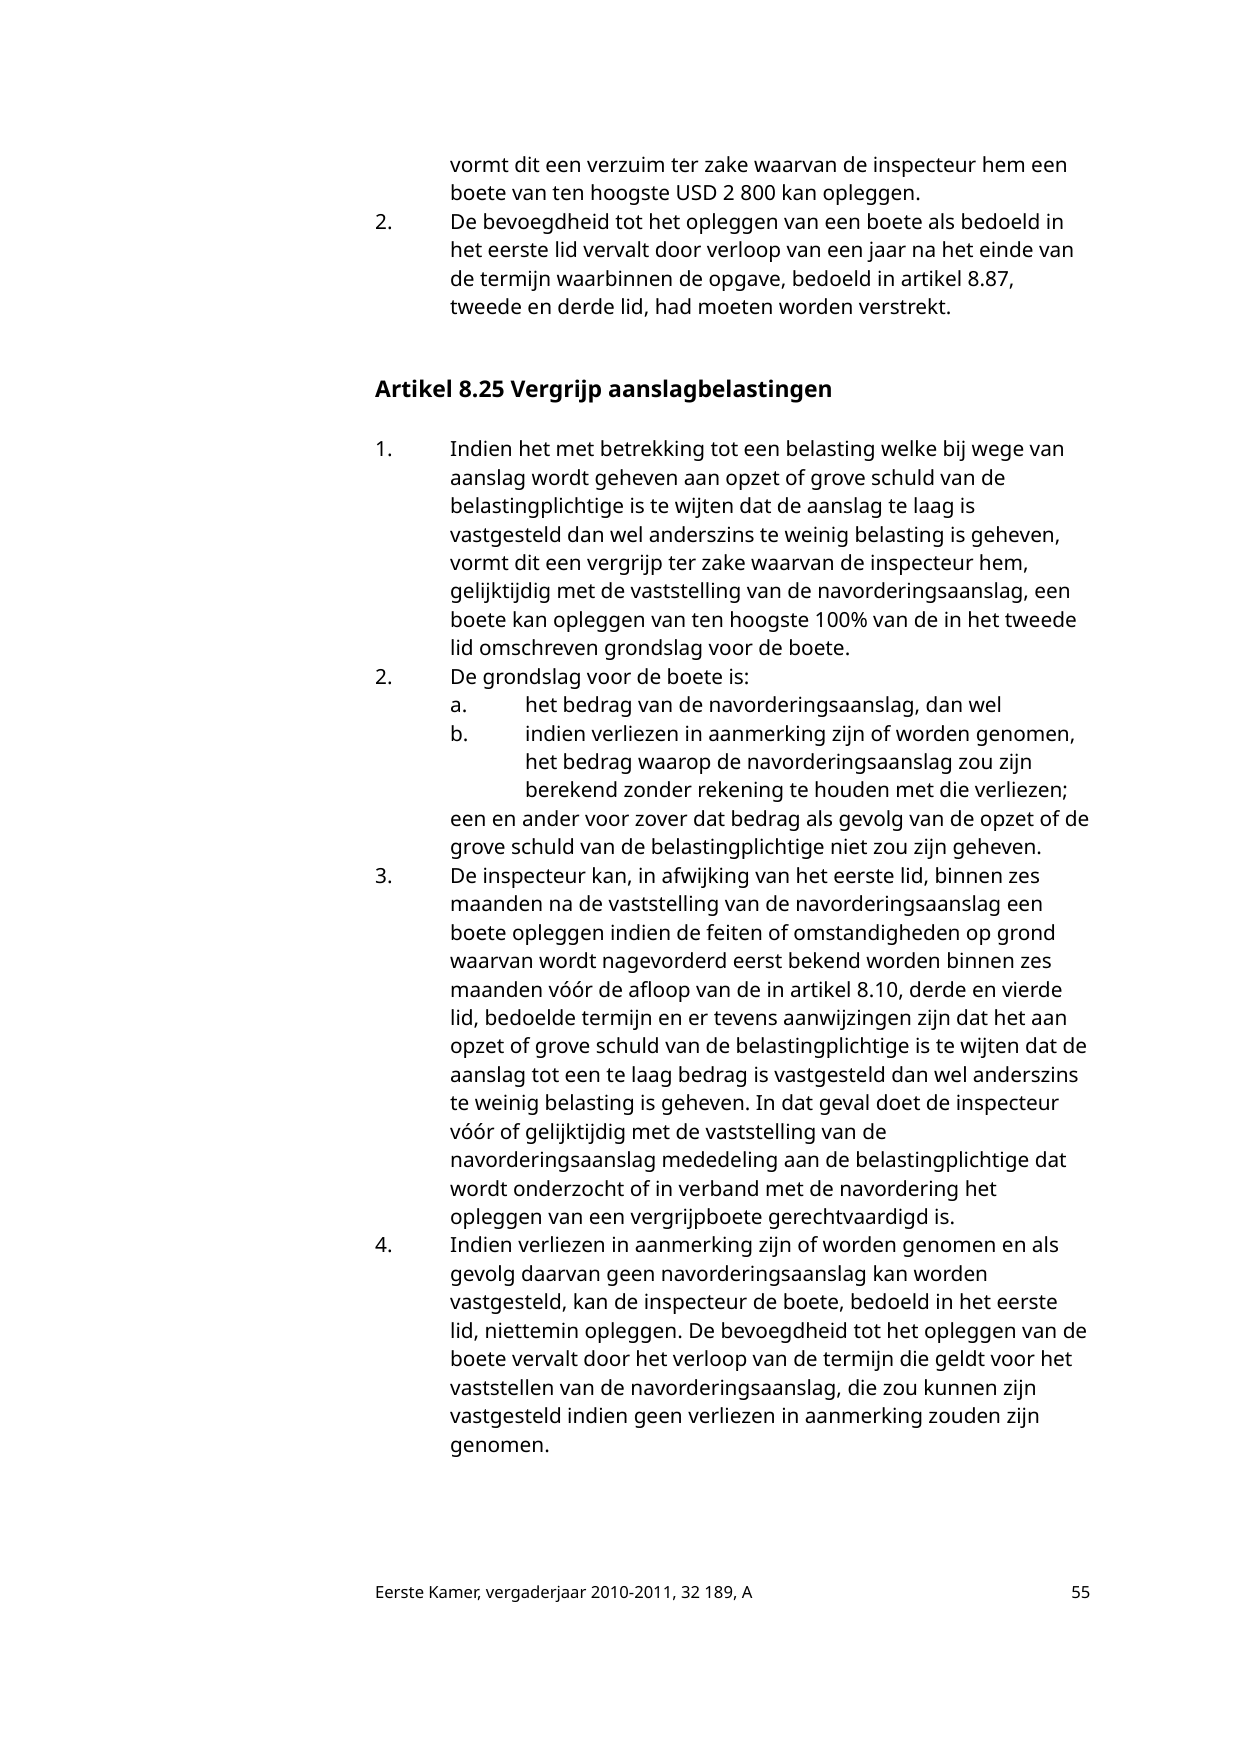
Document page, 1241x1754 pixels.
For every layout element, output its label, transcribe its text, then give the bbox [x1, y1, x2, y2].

subtitle Artikel 8.25 Vergrijp aanslagbelastingen [375, 373, 1090, 404]
list De bevoegdheid tot het opleggen van een boete als bedoeld in het eerste lid vervalt door verloop van een jaar na het einde van de termijn waarbinnen de opgave, bedoeld in artikel 8.87, tweede en derde lid, had moeten worden verstrekt. [375, 207, 1090, 321]
list indien verliezen in aanmerking zijn of worden genomen, het bedrag waarop de navorderingsaanslag zou zijn berekend zonder rekening te houden met die verliezen; [450, 719, 1090, 804]
list vormt dit een verzuim ter zake waarvan de inspecteur hem een boete van ten hoogste USD 2 800 kan opleggen. [375, 150, 1090, 207]
list een en ander voor zover dat bedrag als gevolg van de opzet of de grove schuld van de belastingplichtige niet zou zijn geheven. [375, 804, 1090, 861]
list Indien het met betrekking tot een belasting welke bij wege van aanslag wordt geheven aan opzet of grove schuld van de belastingplichtige is te wijten dat de aanslag te laag is vastgesteld dan wel anderszins te weinig belasting is geheven, vormt dit een vergrijp ter zake waarvan de inspecteur hem, gelijktijdig met de vaststelling van de navorderingsaanslag, een boete kan opleggen van ten hoogste 100% van de in het tweede lid omschreven grondslag voor de boete. [375, 434, 1090, 662]
list De inspecteur kan, in afwijking van het eerste lid, binnen zes maanden na de vaststelling van de navorderingsaanslag een boete opleggen indien de feiten of omstandigheden op grond waarvan wordt nagevorderd eerst bekend worden binnen zes maanden vóór de afloop van de in artikel 8.10, derde en vierde lid, bedoelde termijn en er tevens aanwijzingen zijn dat het aan opzet of grove schuld van de belastingplichtige is te wijten dat de aanslag tot een te laag bedrag is vastgesteld dan wel anderszins te weinig belasting is geheven. In dat geval doet de inspecteur vóór of gelijktijdig met de vaststelling van de navorderingsaanslag mededeling aan de belastingplichtige dat wordt onderzocht of in verband met de navordering het opleggen van een vergrijpboete gerechtvaardigd is. [375, 861, 1090, 1231]
list het bedrag van de navorderingsaanslag, dan wel [450, 690, 1090, 719]
list De grondslag voor de boete is: [375, 662, 1090, 690]
list Indien verliezen in aanmerking zijn of worden genomen en als gevolg daarvan geen navorderingsaanslag kan worden vastgesteld, kan de inspecteur de boete, bedoeld in het eerste lid, niettemin opleggen. De bevoegdheid tot het opleggen van de boete vervalt door het verloop van de termijn die geldt voor het vaststellen van de navorderingsaanslag, die zou kunnen zijn vastgesteld indien geen verliezen in aanmerking zouden zijn genomen. [375, 1231, 1090, 1458]
